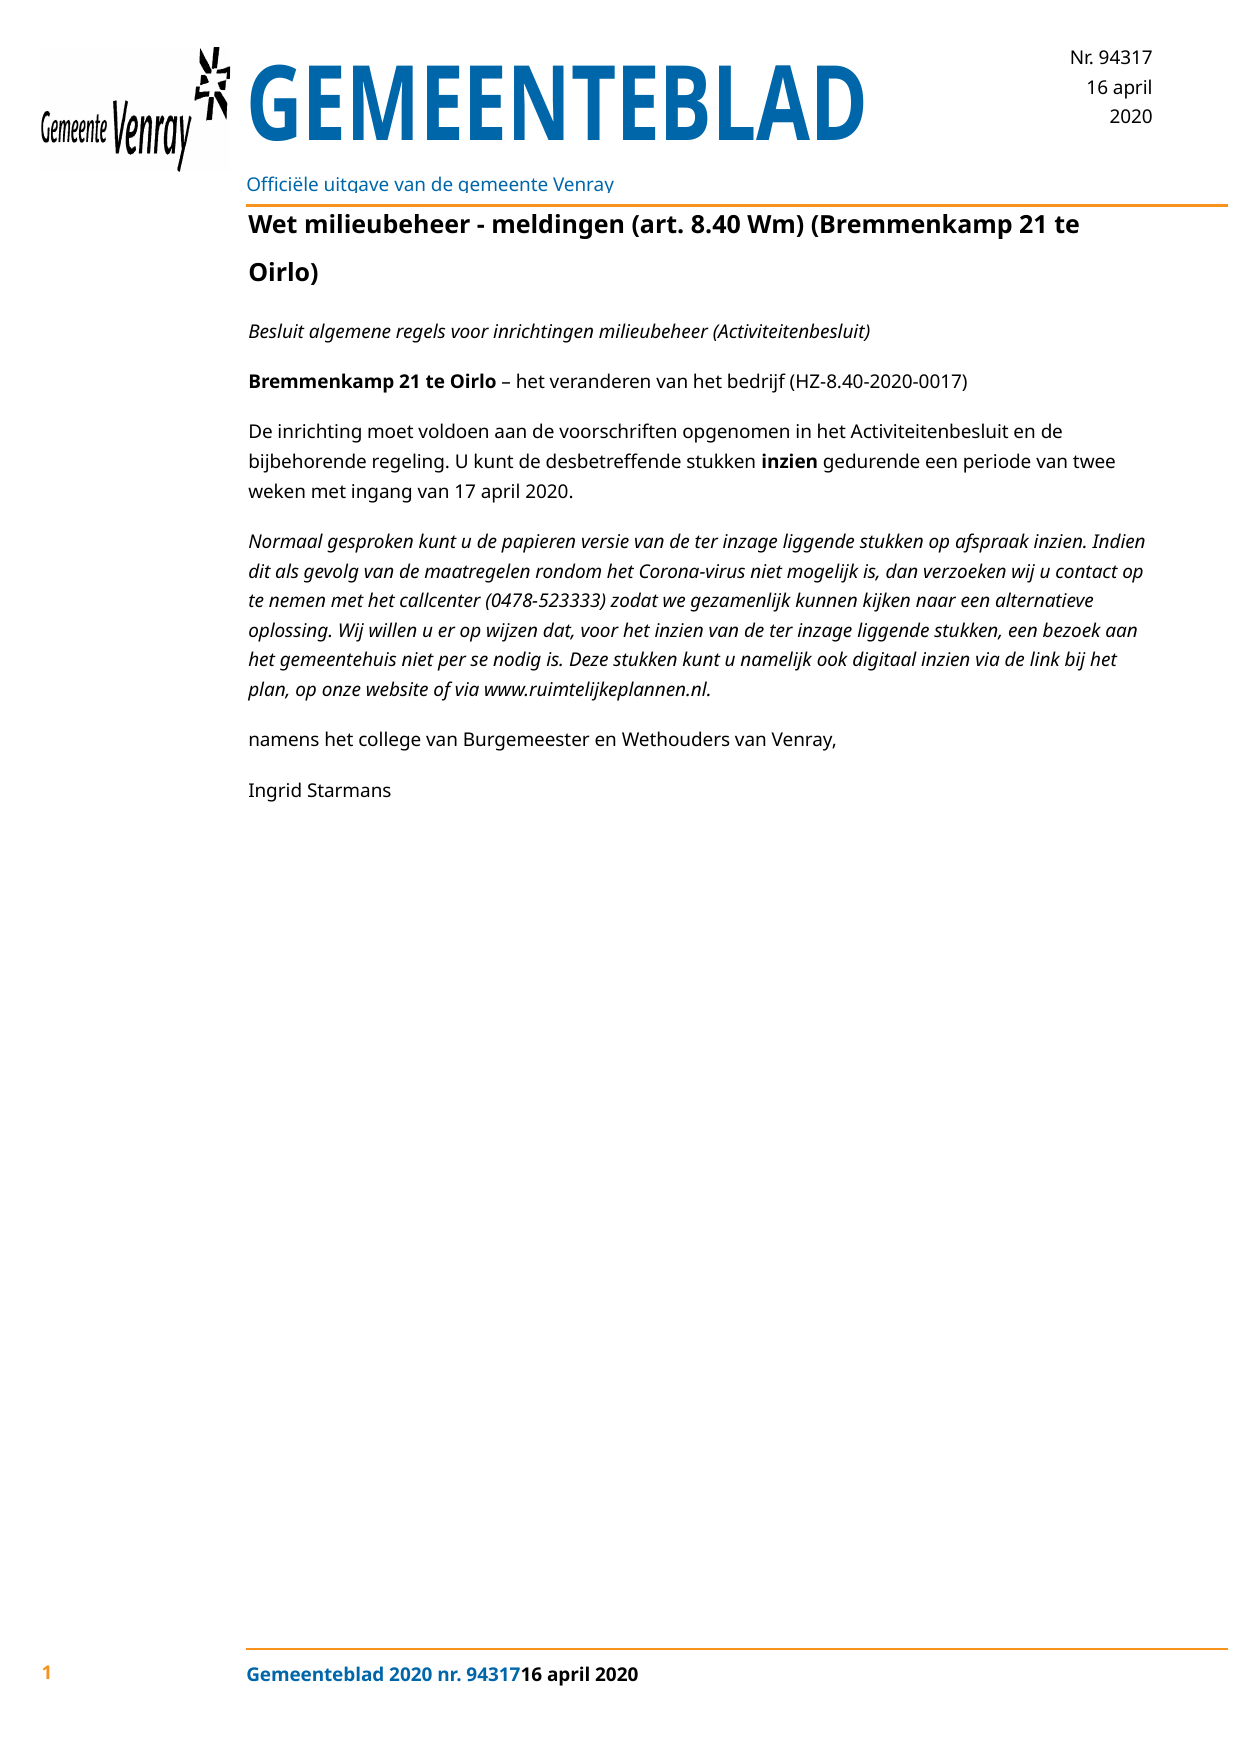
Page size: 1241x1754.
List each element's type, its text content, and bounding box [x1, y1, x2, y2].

text De inrichting moet voldoen aan de voorschriften opgenomen in het Activiteitenbesluit en de bijbehorende regeling. U kunt de desbetreffende stukken inzien gedurende een periode van twee weken met ingang van 17 april 2020. [248, 419, 1152, 504]
text Wet milieubeheer - meldingen (art. 8.40 Wm) (Bremmenkamp 21 te Oirlo) [248, 207, 1152, 288]
text Besluit algemene regels voor inrichtingen milieubeheer (Activiteitenbesluit) [248, 318, 1152, 344]
text Normaal gesproken kunt u de papieren versie van de ter inzage liggende stukken op afspraak inzien. Indien dit als gevolg van de maatregelen rondom het Corona-virus niet mogelijk is, dan verzoeken wij u contact op te nemen met het callcenter (0478-523333) zodat we gezamenlijk kunnen kijken naar een alternatieve oplossing. Wij willen u er op wijzen dat, voor het inzien van de ter inzage liggende stukken, een bezoek aan het gemeentehuis niet per se nodig is. Deze stukken kunt u namelijk ook digitaal inzien via de link bij het plan, op onze website of via www.ruimtelijkeplannen.nl. [248, 528, 1152, 702]
text namens het college van Burgemeester en Wethouders van Venray, [248, 727, 1152, 752]
text Ingrid Starmans [248, 777, 1152, 803]
picture [41, 47, 231, 172]
text Bremmenkamp 21 te Oirlo – het veranderen van het bedrijf (HZ-8.40-2020-0017) [248, 368, 1152, 394]
